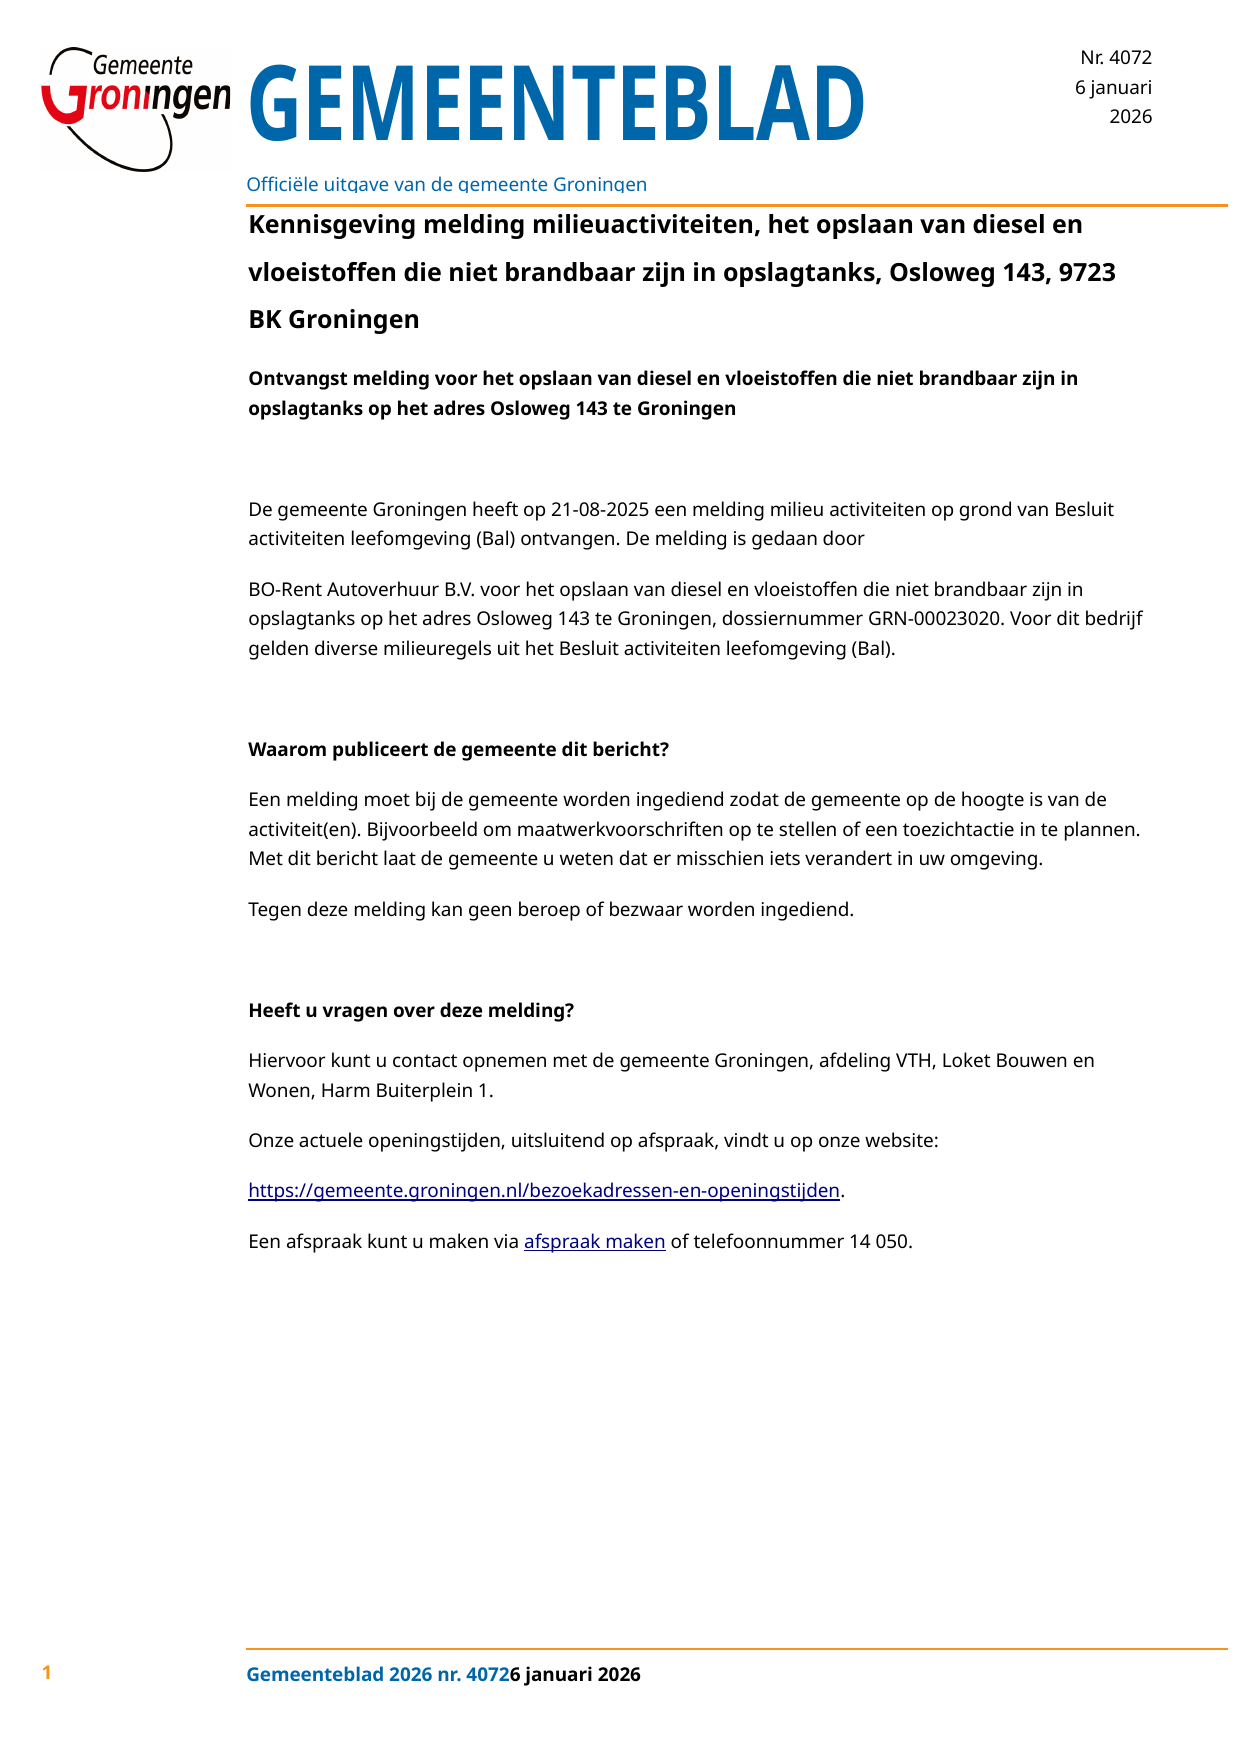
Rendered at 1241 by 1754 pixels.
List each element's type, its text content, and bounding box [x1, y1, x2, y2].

text Kennisgeving melding milieuactiviteiten, het opslaan van diesel en vloeistoffen die niet brandbaar zijn in opslagtanks, Osloweg 143, 9723 BK Groningen [248, 207, 1152, 336]
text https://gemeente.groningen.nl/bezoekadressen-en-openingstijden. [248, 1178, 1152, 1203]
text Ontvangst melding voor het opslaan van diesel en vloeistoffen die niet brandbaar zijn in opslagtanks op het adres Osloweg 143 te Groningen [248, 366, 1152, 421]
text Tegen deze melding kan geen beroep of bezwaar worden ingediend. [248, 896, 1152, 922]
text Waarom publiceert de gemeente dit bericht? [248, 736, 1152, 762]
picture [41, 47, 231, 172]
text Een afspraak kunt u maken via afspraak maken of telefoonnummer 14 050. [248, 1228, 1152, 1254]
text Een melding moet bij de gemeente worden ingediend zodat de gemeente op de hoogte is van de activiteit(en). Bijvoorbeeld om maatwerkvoorschriften op te stellen of een toezichtactie in te plannen. Met dit bericht laat de gemeente u weten dat er misschien iets verandert in uw omgeving. [248, 786, 1152, 871]
text Onze actuele openingstijden, uitsluitend op afspraak, vindt u op onze website: [248, 1127, 1152, 1153]
text Hiervoor kunt u contact opnemen met de gemeente Groningen, afdeling VTH, Loket Bouwen en Wonen, Harm Buiterplein 1. [248, 1047, 1152, 1102]
text BO-Rent Autoverhuur B.V. voor het opslaan van diesel en vloeistoffen die niet brandbaar zijn in opslagtanks op het adres Osloweg 143 te Groningen, dossiernummer GRN-00023020. Voor dit bedrijf gelden diverse milieuregels uit het Besluit activiteiten leefomgeving (Bal). [248, 576, 1152, 661]
text Heeft u vragen over deze melding? [248, 997, 1152, 1022]
text De gemeente Groningen heeft op 21-08-2025 een melding milieu activiteiten op grond van Besluit activiteiten leefomgeving (Bal) ontvangen. De melding is gedaan door [248, 496, 1152, 551]
